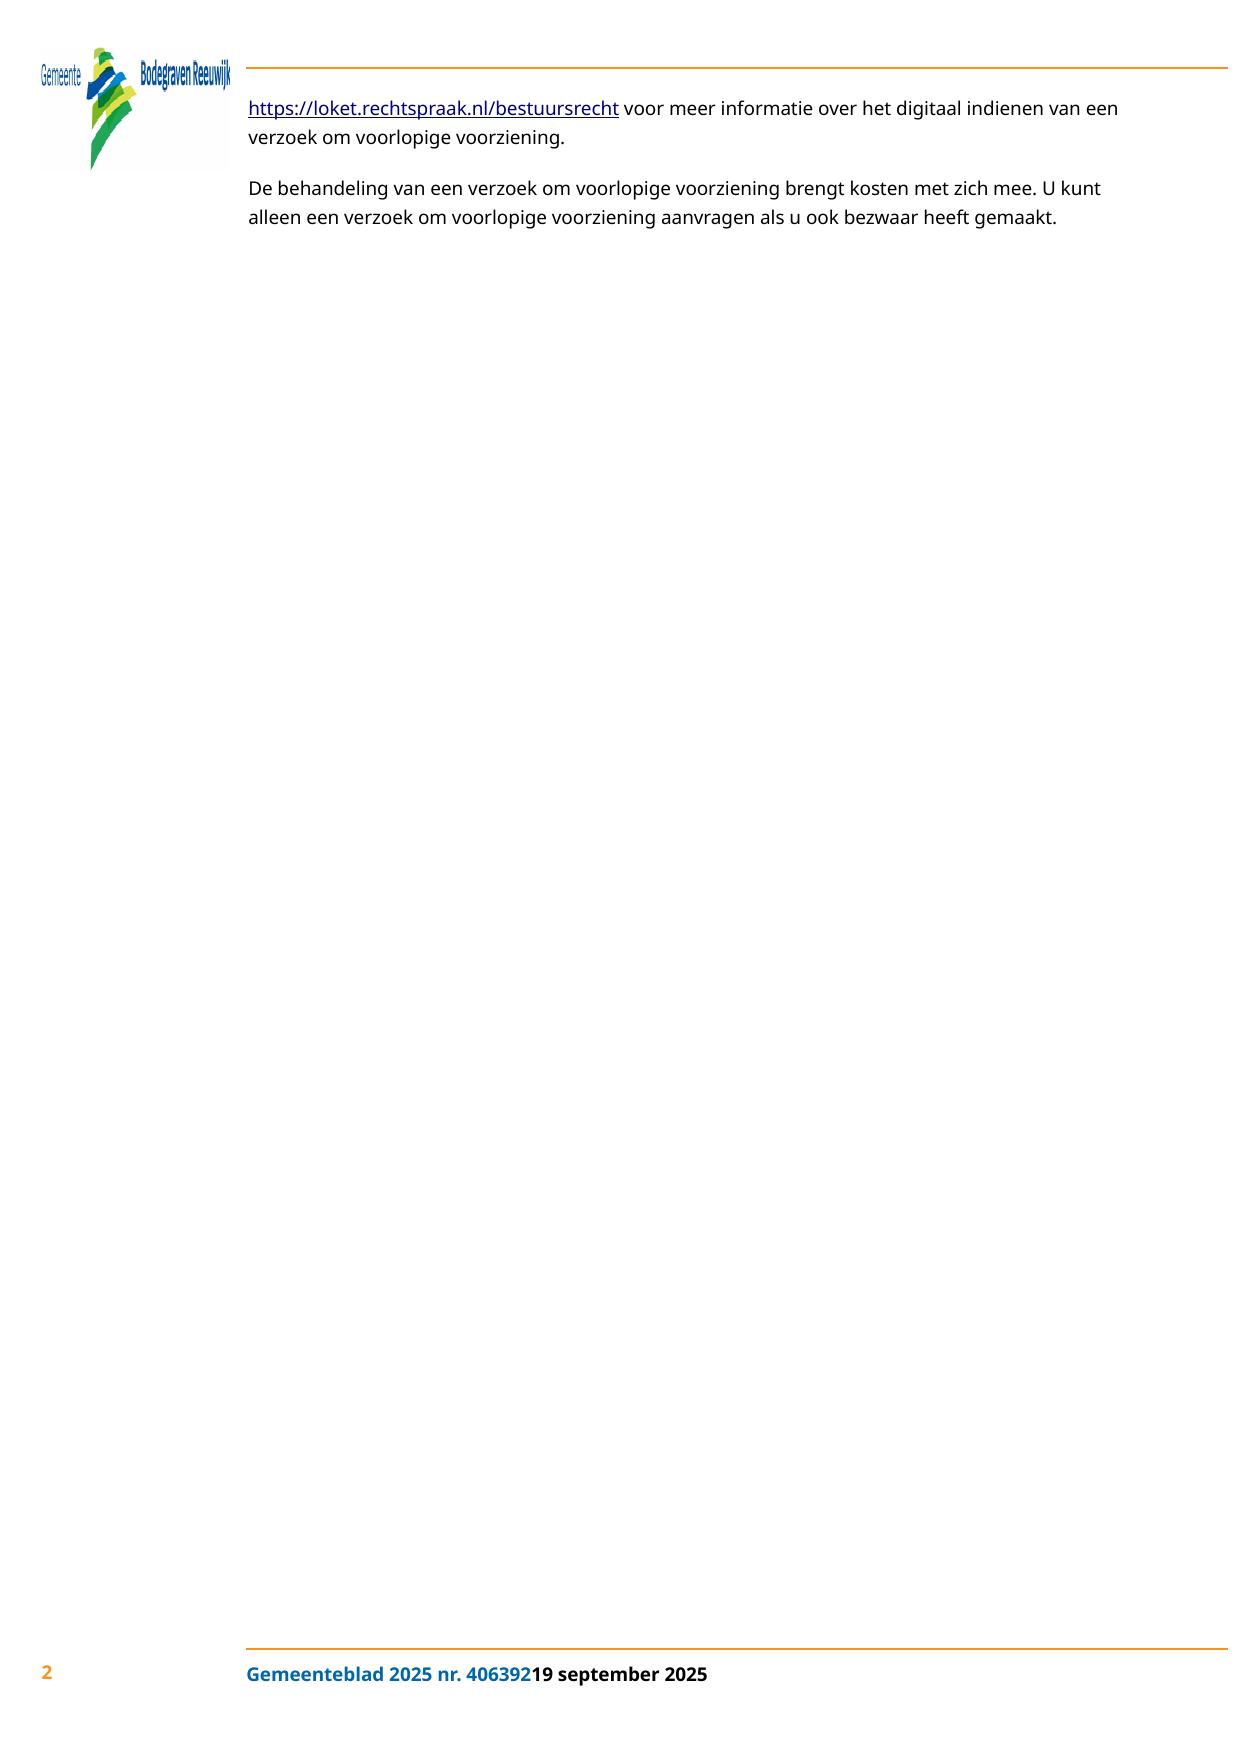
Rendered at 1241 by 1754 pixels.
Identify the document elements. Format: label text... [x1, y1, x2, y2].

text https://loket.rechtspraak.nl/bestuursrecht voor meer informatie over het digitaal indienen van een verzoek om voorlopige voorziening. [248, 95, 1152, 150]
picture [41, 47, 231, 172]
text De behandeling van een verzoek om voorlopige voorziening brengt kosten met zich mee. U kunt alleen een verzoek om voorlopige voorziening aanvragen als u ook bezwaar heeft gemaakt. [248, 175, 1152, 230]
